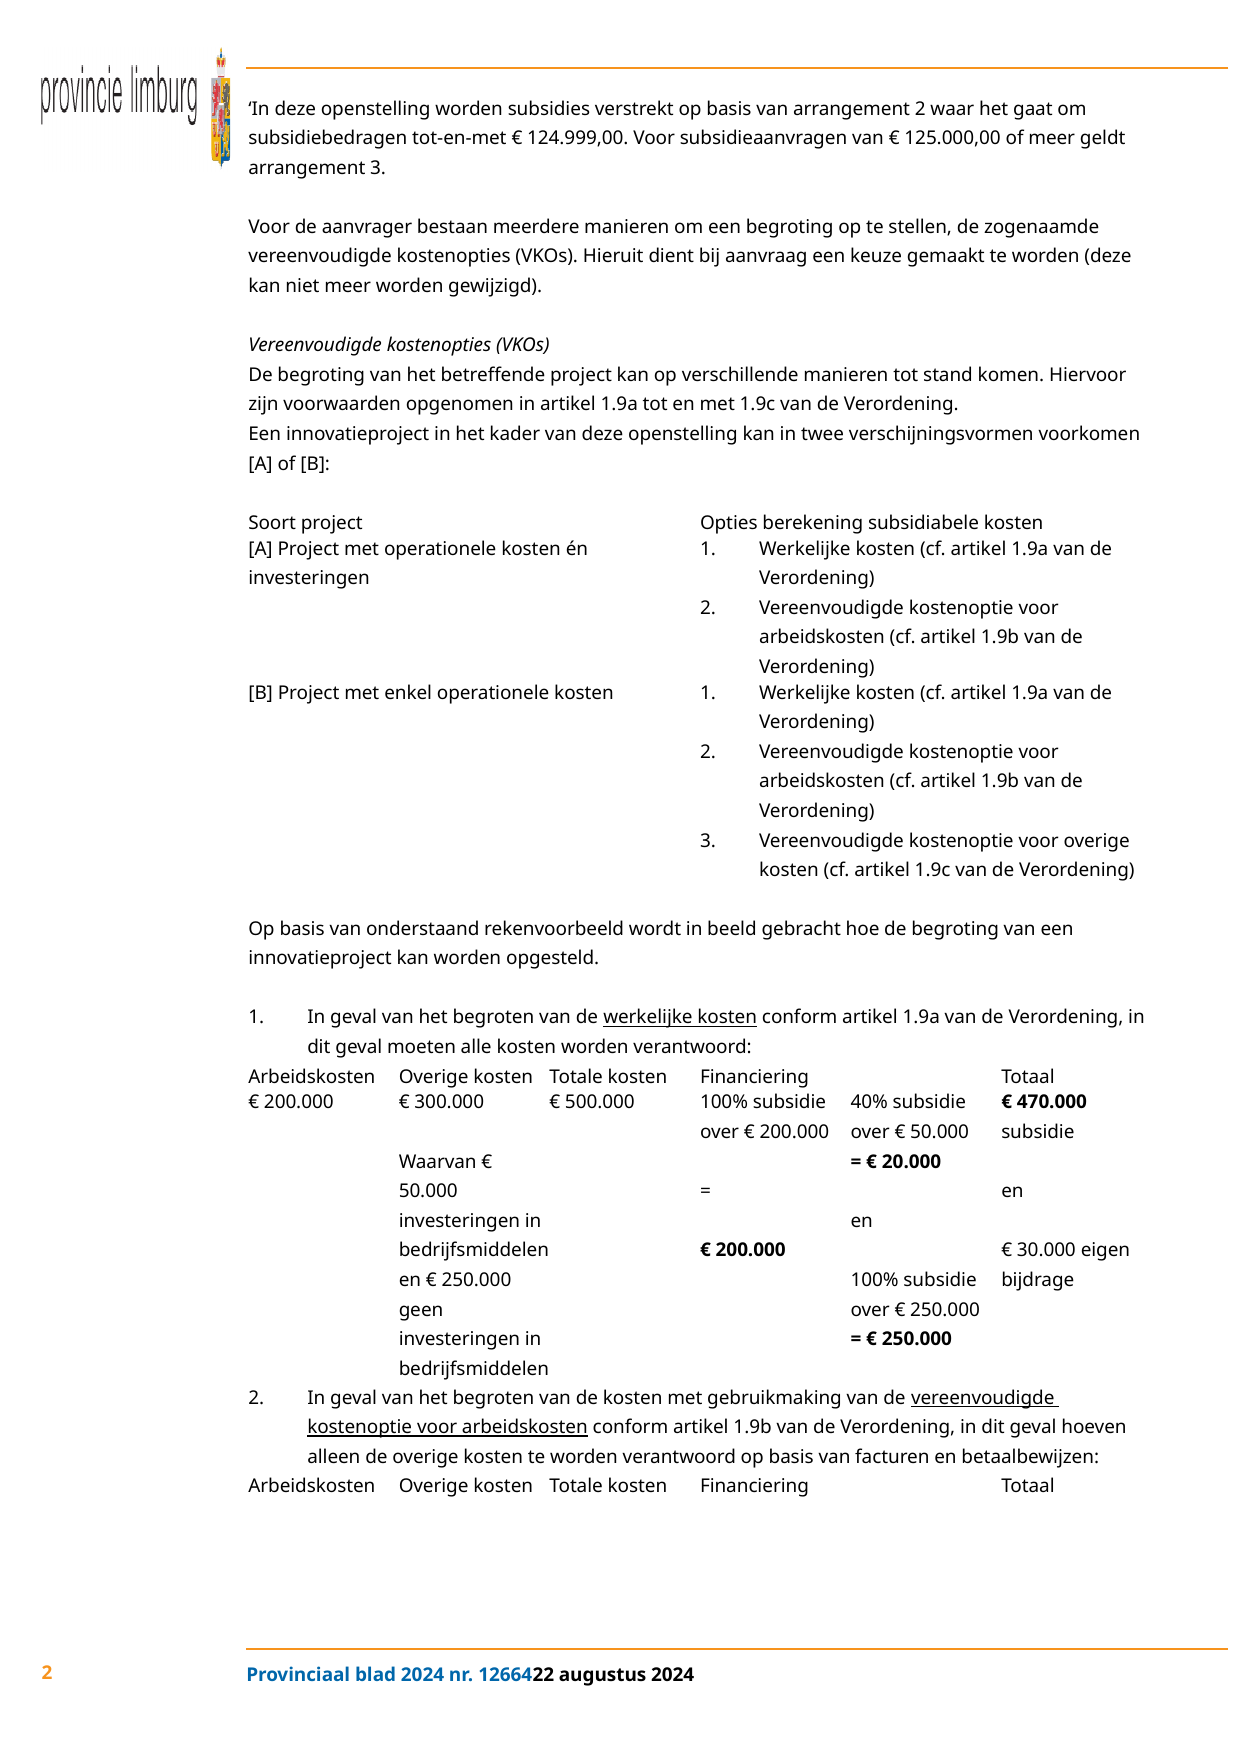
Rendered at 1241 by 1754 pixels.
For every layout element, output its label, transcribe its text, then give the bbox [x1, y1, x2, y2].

text Een innovatieproject in het kader van deze openstelling kan in twee verschijningsvormen voorkomen [248, 420, 1152, 446]
list In geval van het begroten van de werkelijke kosten conform artikel 1.9a van de Verordening, in dit geval moeten alle kosten worden verantwoord: [248, 1004, 1152, 1059]
table_cell [A] Project met operationele kosten én investeringen [248, 535, 700, 679]
table_cell € 470.000 subsidie en € 30.000 eigen bijdrage [1001, 1089, 1152, 1381]
table_header Overige kosten [399, 1473, 549, 1498]
table_cell 40% subsidie over € 50.000 = € 20.000 en 100% subsidie over € 250.000 = € 250.000 [850, 1089, 1001, 1381]
table_cell Werkelijke kosten (cf. artikel 1.9a van de Verordening) Vereenvoudigde kostenoptie voor arbeidskosten (cf. artikel 1.9b van de Verordening) [700, 535, 1152, 679]
table_header Opties berekening subsidiabele kosten [700, 509, 1152, 535]
table_header Totaal [1001, 1063, 1152, 1089]
table_header Totale kosten [549, 1473, 700, 1498]
table_cell Werkelijke kosten (cf. artikel 1.9a van de Verordening) Vereenvoudigde kostenoptie voor arbeidskosten (cf. artikel 1.9b van de Verordening) Vereenvoudigde kostenoptie voor overige kosten (cf. artikel 1.9c van de Verordening) [700, 679, 1152, 882]
text Voor de aanvrager bestaan meerdere manieren om een begroting op te stellen, de zogenaamde vereenvoudigde kostenopties (VKOs). Hieruit dient bij aanvraag een keuze gemaakt te worden (deze kan niet meer worden gewijzigd). [248, 213, 1152, 298]
table_header Totaal [1001, 1473, 1152, 1498]
text De begroting van het betreffende project kan op verschillende manieren tot stand komen. Hiervoor zijn voorwaarden opgenomen in artikel 1.9a tot en met 1.9c van de Verordening. [248, 361, 1152, 416]
table_cell € 500.000 [549, 1089, 700, 1381]
table_header Financiering [700, 1063, 850, 1089]
table_header [850, 1063, 1001, 1089]
table_header Financiering [700, 1473, 850, 1498]
picture [41, 47, 231, 172]
list In geval van het begroten van de kosten met gebruikmaking van de vereenvoudigde kostenoptie voor arbeidskosten conform artikel 1.9b van de Verordening, in dit geval hoeven alleen de overige kosten te worden verantwoord op basis van facturen en betaalbewijzen: [248, 1384, 1152, 1469]
table_header Arbeidskosten [248, 1473, 398, 1498]
table_cell 100% subsidie over € 200.000 = € 200.000 [700, 1089, 850, 1381]
table_cell € 300.000 Waarvan € 50.000 investeringen in bedrijfsmiddelen en € 250.000 geen investeringen in bedrijfsmiddelen [399, 1089, 549, 1381]
table_header Totale kosten [549, 1063, 700, 1089]
text ‘In deze openstelling worden subsidies verstrekt op basis van arrangement 2 waar het gaat om subsidiebedragen tot-en-met € 124.999,00. Voor subsidieaanvragen van € 125.000,00 of meer geldt arrangement 3. [248, 95, 1152, 180]
text [A] of [B]: [248, 450, 1152, 476]
table_header [850, 1473, 1001, 1498]
table_cell [B] Project met enkel operationele kosten [248, 679, 700, 882]
table_header Overige kosten [399, 1063, 549, 1089]
text Vereenvoudigde kostenopties (VKOs) [248, 331, 1152, 357]
text Op basis van onderstaand rekenvoorbeeld wordt in beeld gebracht hoe de begroting van een innovatieproject kan worden opgesteld. [248, 915, 1152, 970]
table_cell € 200.000 [248, 1089, 398, 1381]
table_header Arbeidskosten [248, 1063, 398, 1089]
table_header Soort project [248, 509, 700, 535]
